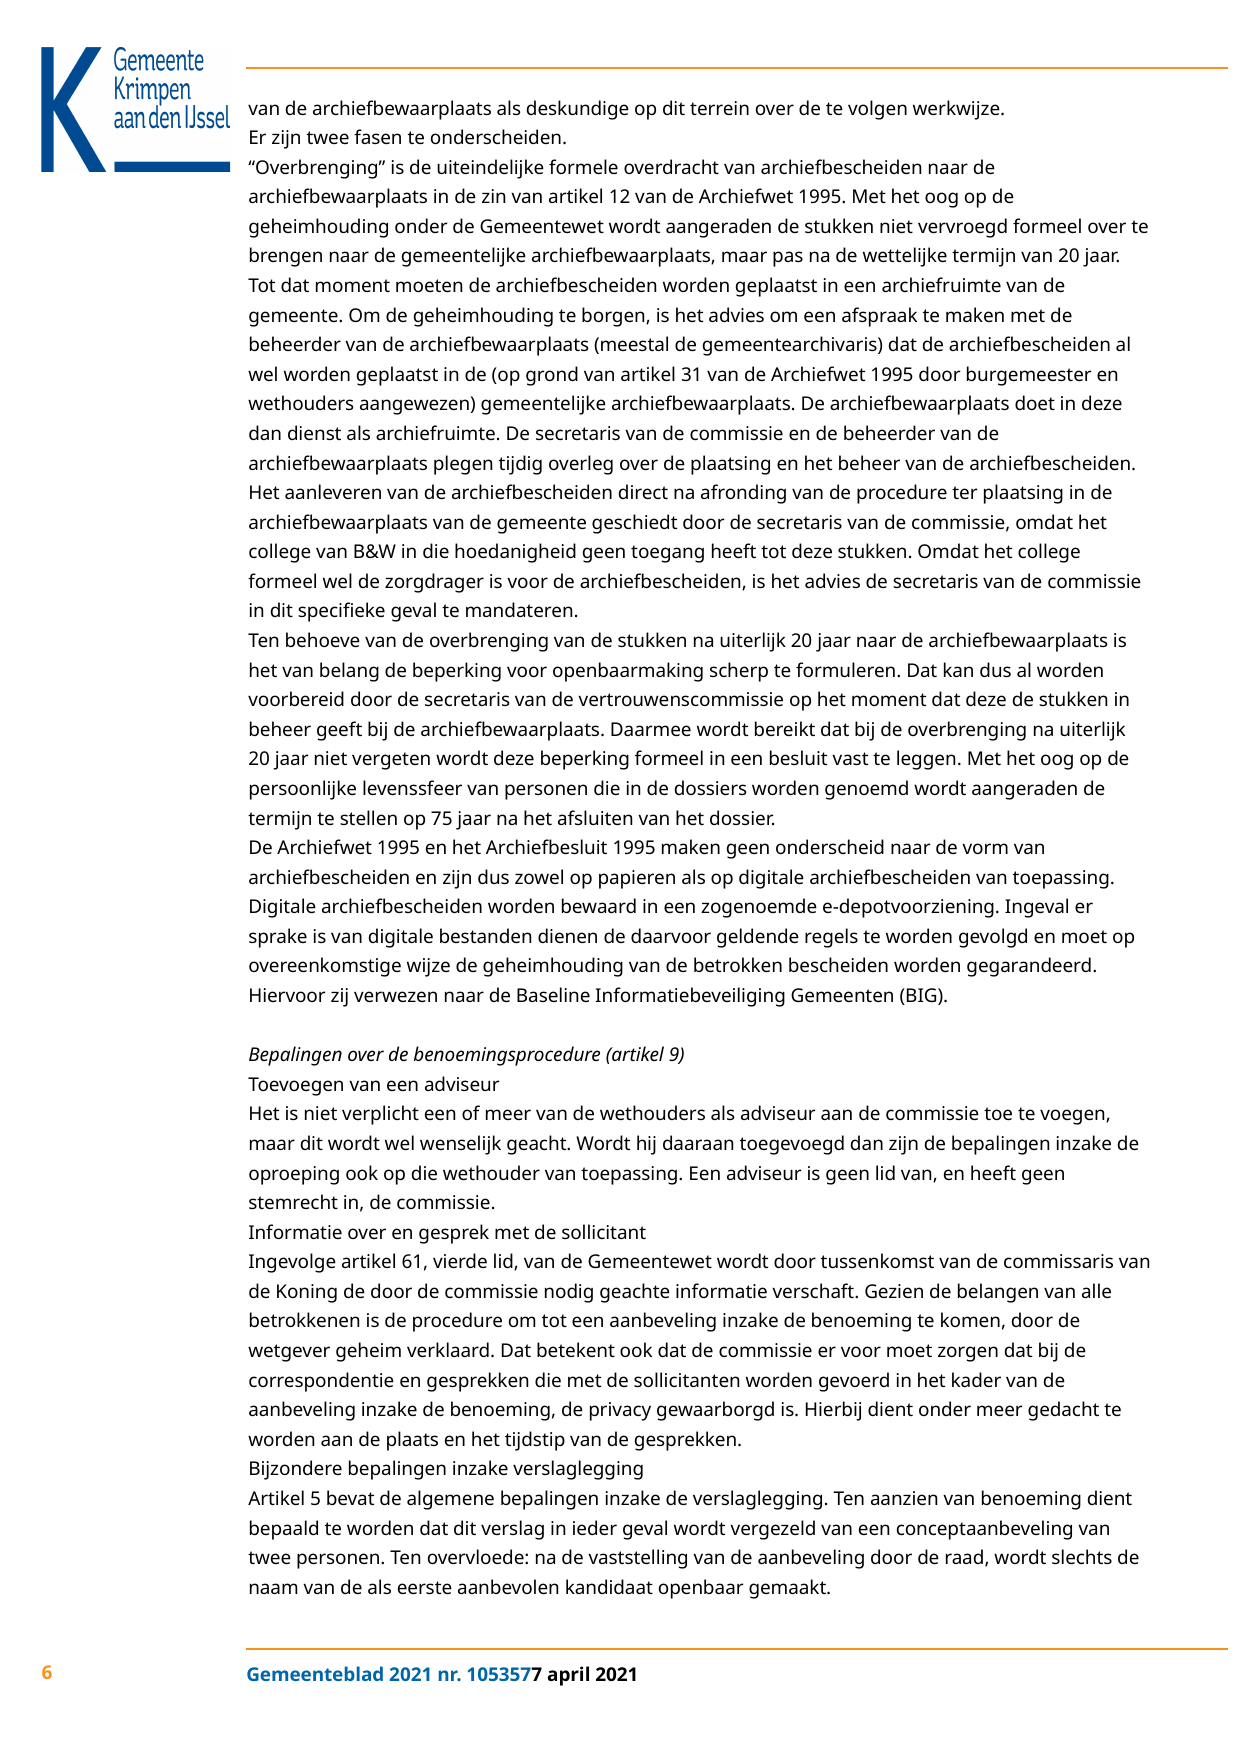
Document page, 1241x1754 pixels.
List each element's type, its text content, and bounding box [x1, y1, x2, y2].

picture [41, 47, 231, 172]
text Artikel 5 bevat de algemene bepalingen inzake de verslaglegging. Ten aanzien van benoeming dient bepaald te worden dat dit verslag in ieder geval wordt vergezeld van een conceptaanbeveling van twee personen. Ten overvloede: na de vaststelling van de aanbeveling door de raad, wordt slechts de naam van de als eerste aanbevolen kandidaat openbaar gemaakt. [248, 1485, 1152, 1600]
text Ten behoeve van de overbrenging van de stukken na uiterlijk 20 jaar naar de archiefbewaarplaats is het van belang de beperking voor openbaarmaking scherp te formuleren. Dat kan dus al worden voorbereid door de secretaris van de vertrouwenscommissie op het moment dat deze de stukken in beheer geeft bij de archiefbewaarplaats. Daarmee wordt bereikt dat bij de overbrenging na uiterlijk 20 jaar niet vergeten wordt deze beperking formeel in een besluit vast te leggen. Met het oog op de persoonlijke levenssfeer van personen die in de dossiers worden genoemd wordt aangeraden de termijn te stellen op 75 jaar na het afsluiten van het dossier. [248, 627, 1152, 831]
text Ingevolge artikel 61, vierde lid, van de Gemeentewet wordt door tussenkomst van de commissaris van de Koning de door de commissie nodig geachte informatie verschaft. Gezien de belangen van alle betrokkenen is de procedure om tot een aanbeveling inzake de benoeming te komen, door de wetgever geheim verklaard. Dat betekent ook dat de commissie er voor moet zorgen dat bij de correspondentie en gesprekken die met de sollicitanten worden gevoerd in het kader van de aanbeveling inzake de benoeming, de privacy gewaarborgd is. Hierbij dient onder meer gedacht te worden aan de plaats en het tijdstip van de gesprekken. [248, 1248, 1152, 1452]
text Er zijn twee fasen te onderscheiden. [248, 124, 1152, 150]
text Bepalingen over de benoemingsprocedure (artikel 9) [248, 1041, 1152, 1067]
text Toevoegen van een adviseur [248, 1071, 1152, 1097]
text De Archiefwet 1995 en het Archiefbesluit 1995 maken geen onderscheid naar de vorm van archiefbescheiden en zijn dus zowel op papieren als op digitale archiefbescheiden van toepassing. Digitale archiefbescheiden worden bewaard in een zogenoemde e-depotvoorziening. Ingeval er sprake is van digitale bestanden dienen de daarvoor geldende regels te worden gevolgd en moet op overeenkomstige wijze de geheimhouding van de betrokken bescheiden worden gegarandeerd. Hiervoor zij verwezen naar de Baseline Informatiebeveiliging Gemeenten (BIG). [248, 834, 1152, 1008]
text Tot dat moment moeten de archiefbescheiden worden geplaatst in een archiefruimte van de gemeente. Om de geheimhouding te borgen, is het advies om een afspraak te maken met de beheerder van de archiefbewaarplaats (meestal de gemeentearchivaris) dat de archiefbescheiden al wel worden geplaatst in de (op grond van artikel 31 van de Archiefwet 1995 door burgemeester en wethouders aangewezen) gemeentelijke archiefbewaarplaats. De archiefbewaarplaats doet in deze dan dienst als archiefruimte. De secretaris van de commissie en de beheerder van de archiefbewaarplaats plegen tijdig overleg over de plaatsing en het beheer van de archiefbescheiden. [248, 272, 1152, 476]
text Het aanleveren van de archiefbescheiden direct na afronding van de procedure ter plaatsing in de archiefbewaarplaats van de gemeente geschiedt door de secretaris van de commissie, omdat het college van B&W in die hoedanigheid geen toegang heeft tot deze stukken. Omdat het college formeel wel de zorgdrager is voor de archiefbescheiden, is het advies de secretaris van de commissie in dit specifieke geval te mandateren. [248, 479, 1152, 623]
text van de archiefbewaarplaats als deskundige op dit terrein over de te volgen werkwijze. [248, 95, 1152, 121]
text “Overbrenging” is de uiteindelijke formele overdracht van archiefbescheiden naar de archiefbewaarplaats in de zin van artikel 12 van de Archiefwet 1995. Met het oog op de geheimhouding onder de Gemeentewet wordt aangeraden de stukken niet vervroegd formeel over te brengen naar de gemeentelijke archiefbewaarplaats, maar pas na de wettelijke termijn van 20 jaar. [248, 154, 1152, 268]
text Informatie over en gesprek met de sollicitant [248, 1219, 1152, 1245]
text Het is niet verplicht een of meer van de wethouders als adviseur aan de commissie toe te voegen, maar dit wordt wel wenselijk geacht. Wordt hij daaraan toegevoegd dan zijn de bepalingen inzake de oproeping ook op die wethouder van toepassing. Een adviseur is geen lid van, en heeft geen stemrecht in, de commissie. [248, 1101, 1152, 1215]
text Bijzondere bepalingen inzake verslaglegging [248, 1456, 1152, 1481]
